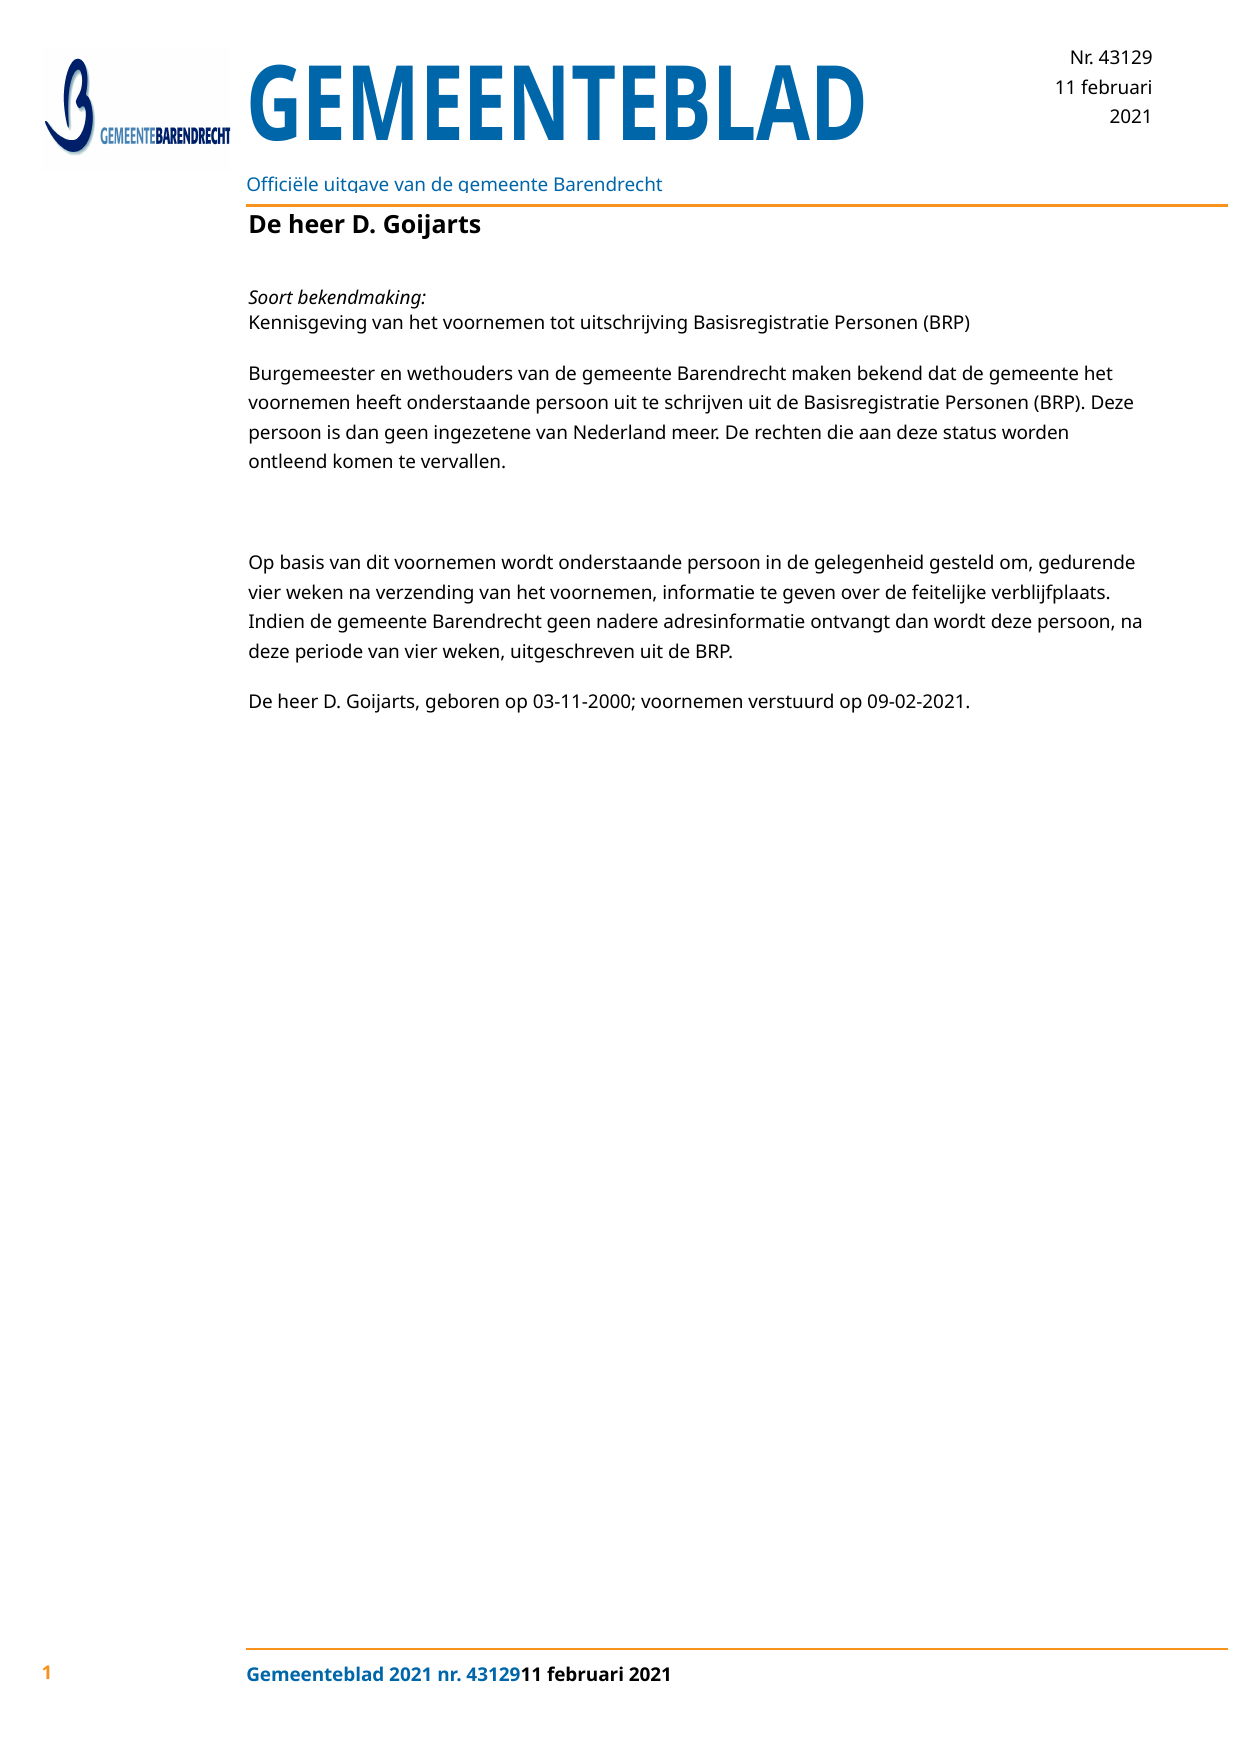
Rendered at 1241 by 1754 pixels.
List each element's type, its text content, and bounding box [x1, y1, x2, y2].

text Kennisgeving van het voornemen tot uitschrijving Basisregistratie Personen (BRP) [248, 309, 1152, 335]
text Soort bekendmaking: [248, 284, 1152, 309]
text Burgemeester en wethouders van de gemeente Barendrecht maken bekend dat de gemeente het voornemen heeft onderstaande persoon uit te schrijven uit de Basisregistratie Personen (BRP). Deze persoon is dan geen ingezetene van Nederland meer. De rechten die aan deze status worden ontleend komen te vervallen. [248, 360, 1152, 474]
text De heer D. Goijarts, geboren op 03-11-2000; voornemen verstuurd op 09-02-2021. [248, 689, 1152, 714]
text Op basis van dit voornemen wordt onderstaande persoon in de gelegenheid gesteld om, gedurende vier weken na verzending van het voornemen, informatie te geven over de feitelijke verblijfplaats. Indien de gemeente Barendrecht geen nadere adresinformatie ontvangt dan wordt deze persoon, na deze periode van vier weken, uitgeschreven uit de BRP. [248, 549, 1152, 664]
text De heer D. Goijarts [248, 207, 1152, 241]
picture [41, 47, 231, 172]
